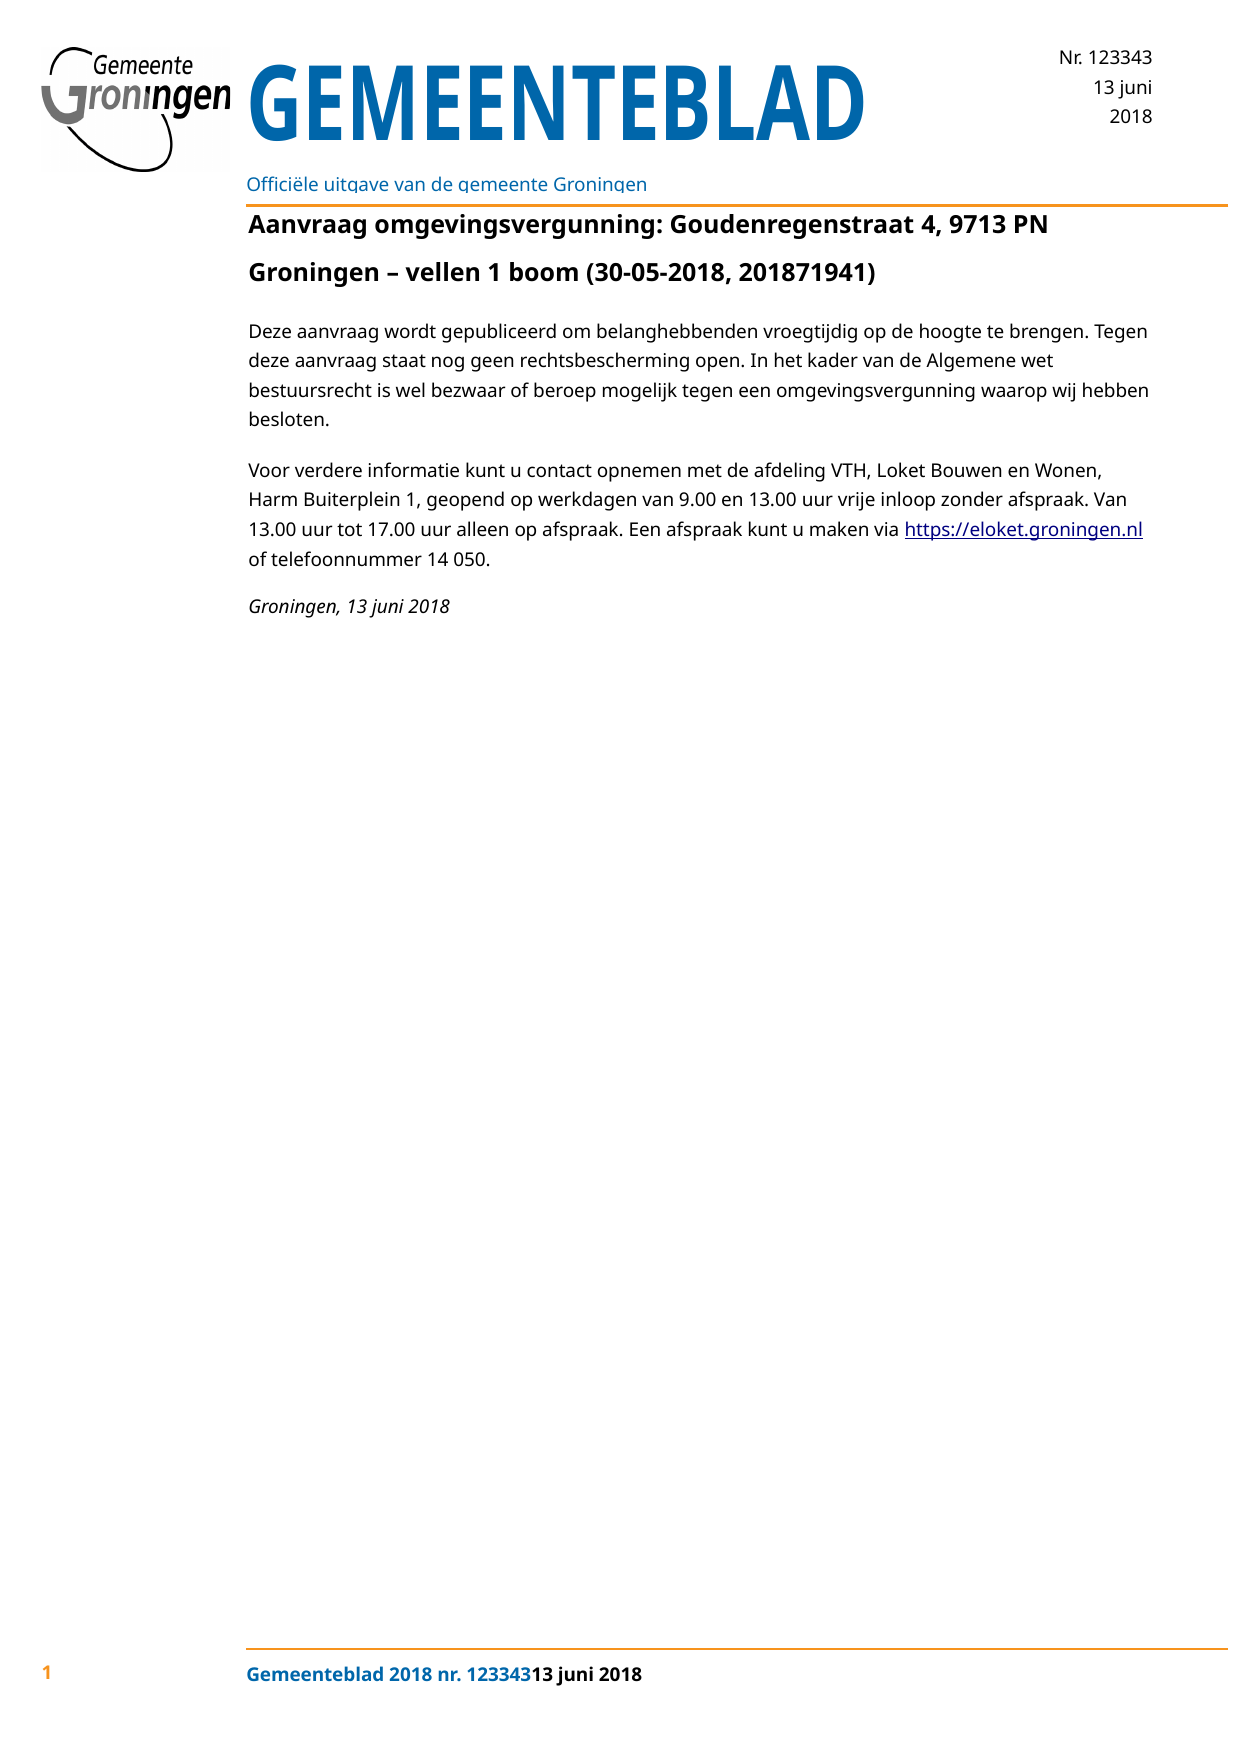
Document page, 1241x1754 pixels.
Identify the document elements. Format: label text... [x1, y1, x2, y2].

text Groningen, 13 juni 2018 [248, 594, 1152, 619]
text Deze aanvraag wordt gepubliceerd om belanghebbenden vroegtijdig op de hoogte te brengen. Tegen deze aanvraag staat nog geen rechtsbescherming open. In het kader van de Algemene wet bestuursrecht is wel bezwaar of beroep mogelijk tegen een omgevingsvergunning waarop wij hebben besloten. [248, 318, 1152, 432]
text Aanvraag omgevingsvergunning: Goudenregenstraat 4, 9713 PN Groningen – vellen 1 boom (30-05-2018, 201871941) [248, 207, 1152, 288]
text Voor verdere informatie kunt u contact opnemen met de afdeling VTH, Loket Bouwen en Wonen, Harm Buiterplein 1, geopend op werkdagen van 9.00 en 13.00 uur vrije inloop zonder afspraak. Van 13.00 uur tot 17.00 uur alleen op afspraak. Een afspraak kunt u maken via https://eloket.groningen.nl of telefoonnummer 14 050. [248, 457, 1152, 572]
picture [41, 47, 231, 172]
